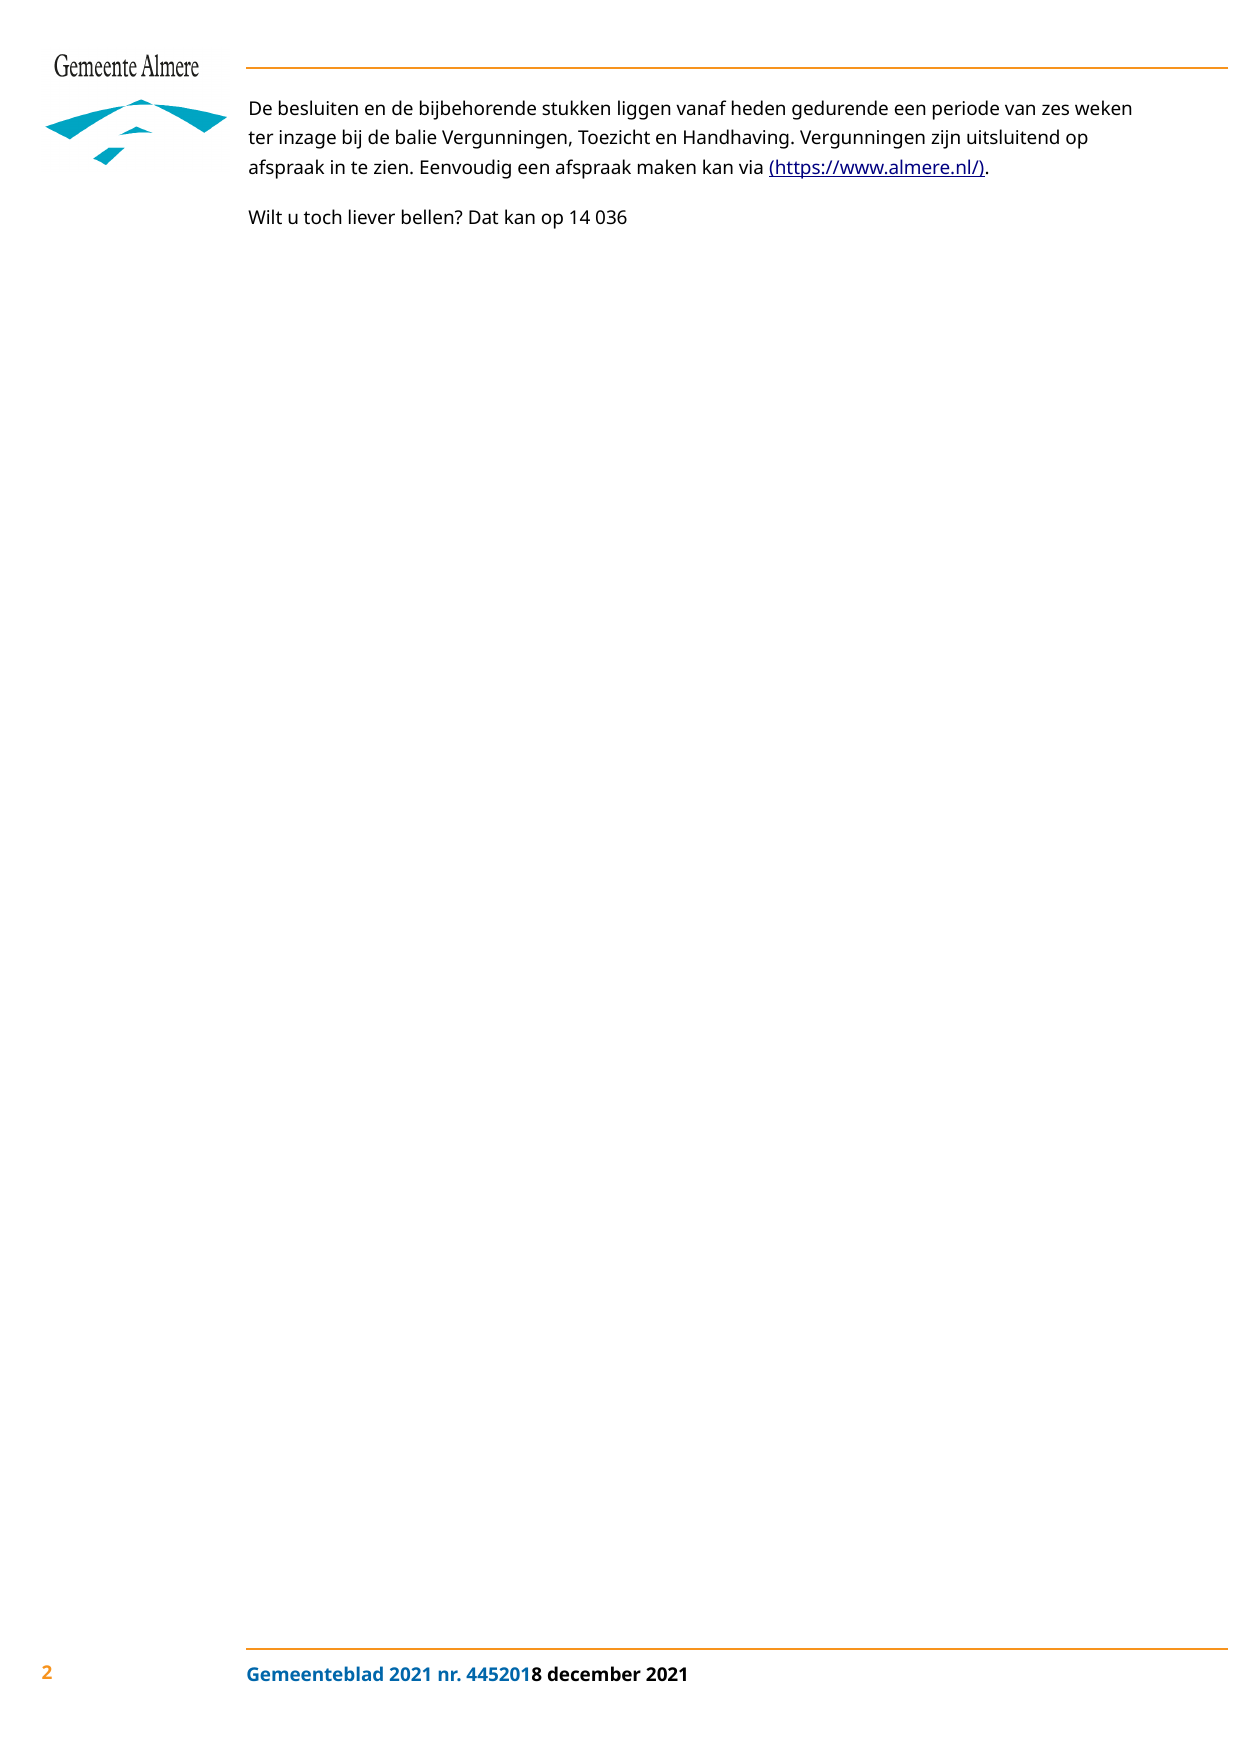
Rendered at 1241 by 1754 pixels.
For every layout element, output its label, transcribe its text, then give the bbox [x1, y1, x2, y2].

text Wilt u toch liever bellen? Dat kan op 14 036 [248, 204, 1152, 230]
picture [41, 47, 231, 172]
text De besluiten en de bijbehorende stukken liggen vanaf heden gedurende een periode van zes weken ter inzage bij de balie Vergunningen, Toezicht en Handhaving. Vergunningen zijn uitsluitend op afspraak in te zien. Eenvoudig een afspraak maken kan via (https://www.almere.nl/). [248, 95, 1152, 180]
